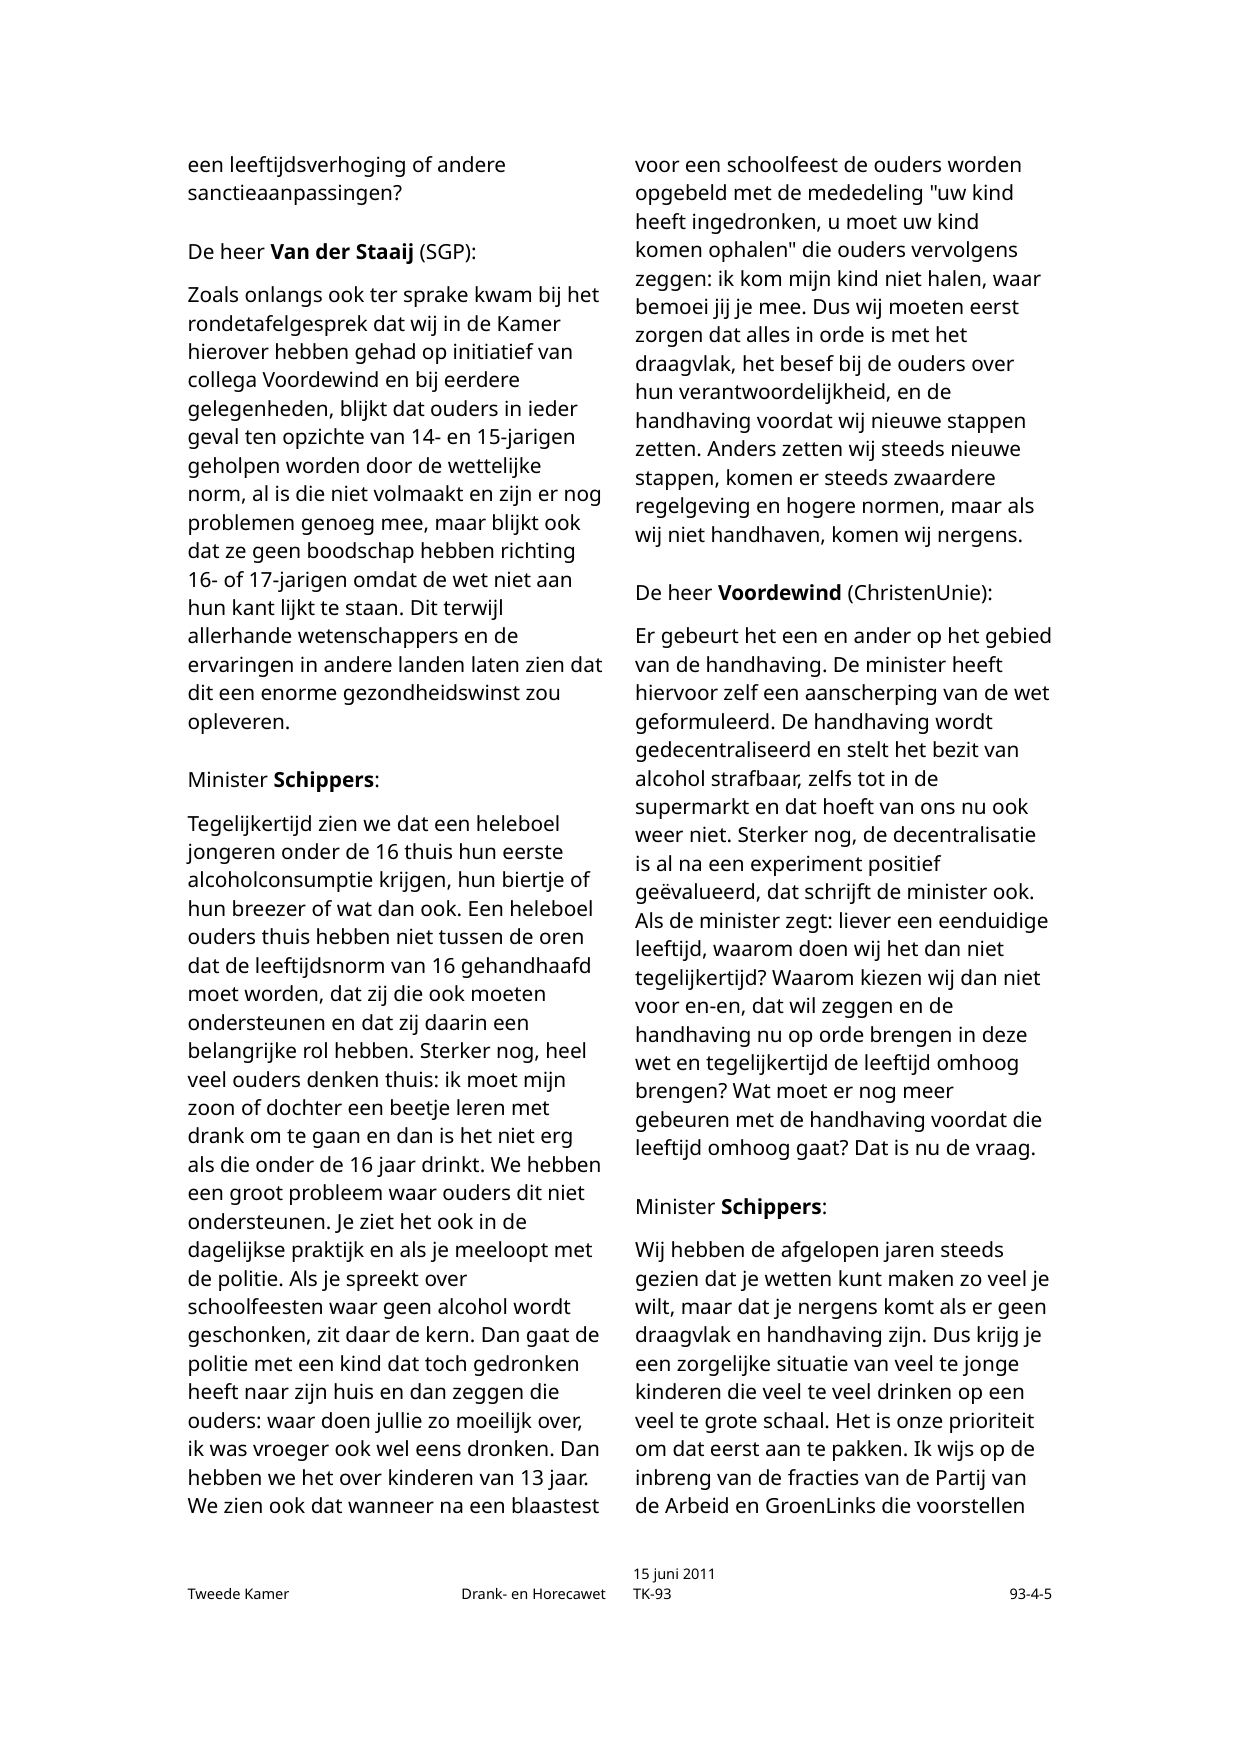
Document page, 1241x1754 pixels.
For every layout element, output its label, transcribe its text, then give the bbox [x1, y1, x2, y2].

text Zoals onlangs ook ter sprake kwam bij het rondetafelgesprek dat wij in de Kamer hierover hebben gehad op initiatief van collega Voordewind en bij eerdere gelegenheden, blijkt dat ouders in ieder geval ten opzichte van 14- en 15-jarigen geholpen worden door de wettelijke norm, al is die niet volmaakt en zijn er nog problemen genoeg mee, maar blijkt ook dat ze geen boodschap hebben richting 16- of 17-jarigen omdat de wet niet aan hun kant lijkt te staan. Dit terwijl allerhande wetenschappers en de ervaringen in andere landen laten zien dat dit een enorme gezondheidswinst zou opleveren. [187, 280, 605, 735]
text Minister Schippers: [635, 1192, 1053, 1220]
text De heer Van der Staaij (SGP): [187, 237, 605, 265]
text voor een schoolfeest de ouders worden opgebeld met de mededeling "uw kind heeft ingedronken, u moet uw kind komen ophalen" die ouders vervolgens zeggen: ik kom mijn kind niet halen, waar bemoei jij je mee. Dus wij moeten eerst zorgen dat alles in orde is met het draagvlak, het besef bij de ouders over hun verantwoordelijkheid, en de handhaving voordat wij nieuwe stappen zetten. Anders zetten wij steeds nieuwe stappen, komen er steeds zwaardere regelgeving en hogere normen, maar als wij niet handhaven, komen wij nergens. [635, 150, 1053, 548]
text Er gebeurt het een en ander op het gebied van de handhaving. De minister heeft hiervoor zelf een aanscherping van de wet geformuleerd. De handhaving wordt gedecentraliseerd en stelt het bezit van alcohol strafbaar, zelfs tot in de supermarkt en dat hoeft van ons nu ook weer niet. Sterker nog, de decentralisatie is al na een experiment positief geëvalueerd, dat schrijft de minister ook. Als de minister zegt: liever een eenduidige leeftijd, waarom doen wij het dan niet tegelijkertijd? Waarom kiezen wij dan niet voor en-en, dat wil zeggen en de handhaving nu op orde brengen in deze wet en tegelijkertijd de leeftijd omhoog brengen? Wat moet er nog meer gebeuren met de handhaving voordat die leeftijd omhoog gaat? Dat is nu de vraag. [635, 622, 1053, 1162]
text Minister Schippers: [187, 765, 605, 794]
text Wij hebben de afgelopen jaren steeds gezien dat je wetten kunt maken zo veel je wilt, maar dat je nergens komt als er geen draagvlak en handhaving zijn. Dus krijg je een zorgelijke situatie van veel te jonge kinderen die veel te veel drinken op een veel te grote schaal. Het is onze prioriteit om dat eerst aan te pakken. Ik wijs op de inbreng van de fracties van de Partij van de Arbeid en GroenLinks die voorstellen [635, 1235, 1053, 1520]
text De heer Voordewind (ChristenUnie): [635, 578, 1053, 607]
text een leeftijdsverhoging of andere sanctieaanpassingen? [187, 150, 605, 207]
text Tegelijkertijd zien we dat een heleboel jongeren onder de 16 thuis hun eerste alcoholconsumptie krijgen, hun biertje of hun breezer of wat dan ook. Een heleboel ouders thuis hebben niet tussen de oren dat de leeftijdsnorm van 16 gehandhaafd moet worden, dat zij die ook moeten ondersteunen en dat zij daarin een belangrijke rol hebben. Sterker nog, heel veel ouders denken thuis: ik moet mijn zoon of dochter een beetje leren met drank om te gaan en dan is het niet erg als die onder de 16 jaar drinkt. We hebben een groot probleem waar ouders dit niet ondersteunen. Je ziet het ook in de dagelijkse praktijk en als je meeloopt met de politie. Als je spreekt over schoolfeesten waar geen alcohol wordt geschonken, zit daar de kern. Dan gaat de politie met een kind dat toch gedronken heeft naar zijn huis en dan zeggen die ouders: waar doen jullie zo moeilijk over, ik was vroeger ook wel eens dronken. Dan hebben we het over kinderen van 13 jaar. We zien ook dat wanneer na een blaastest [187, 809, 605, 1520]
